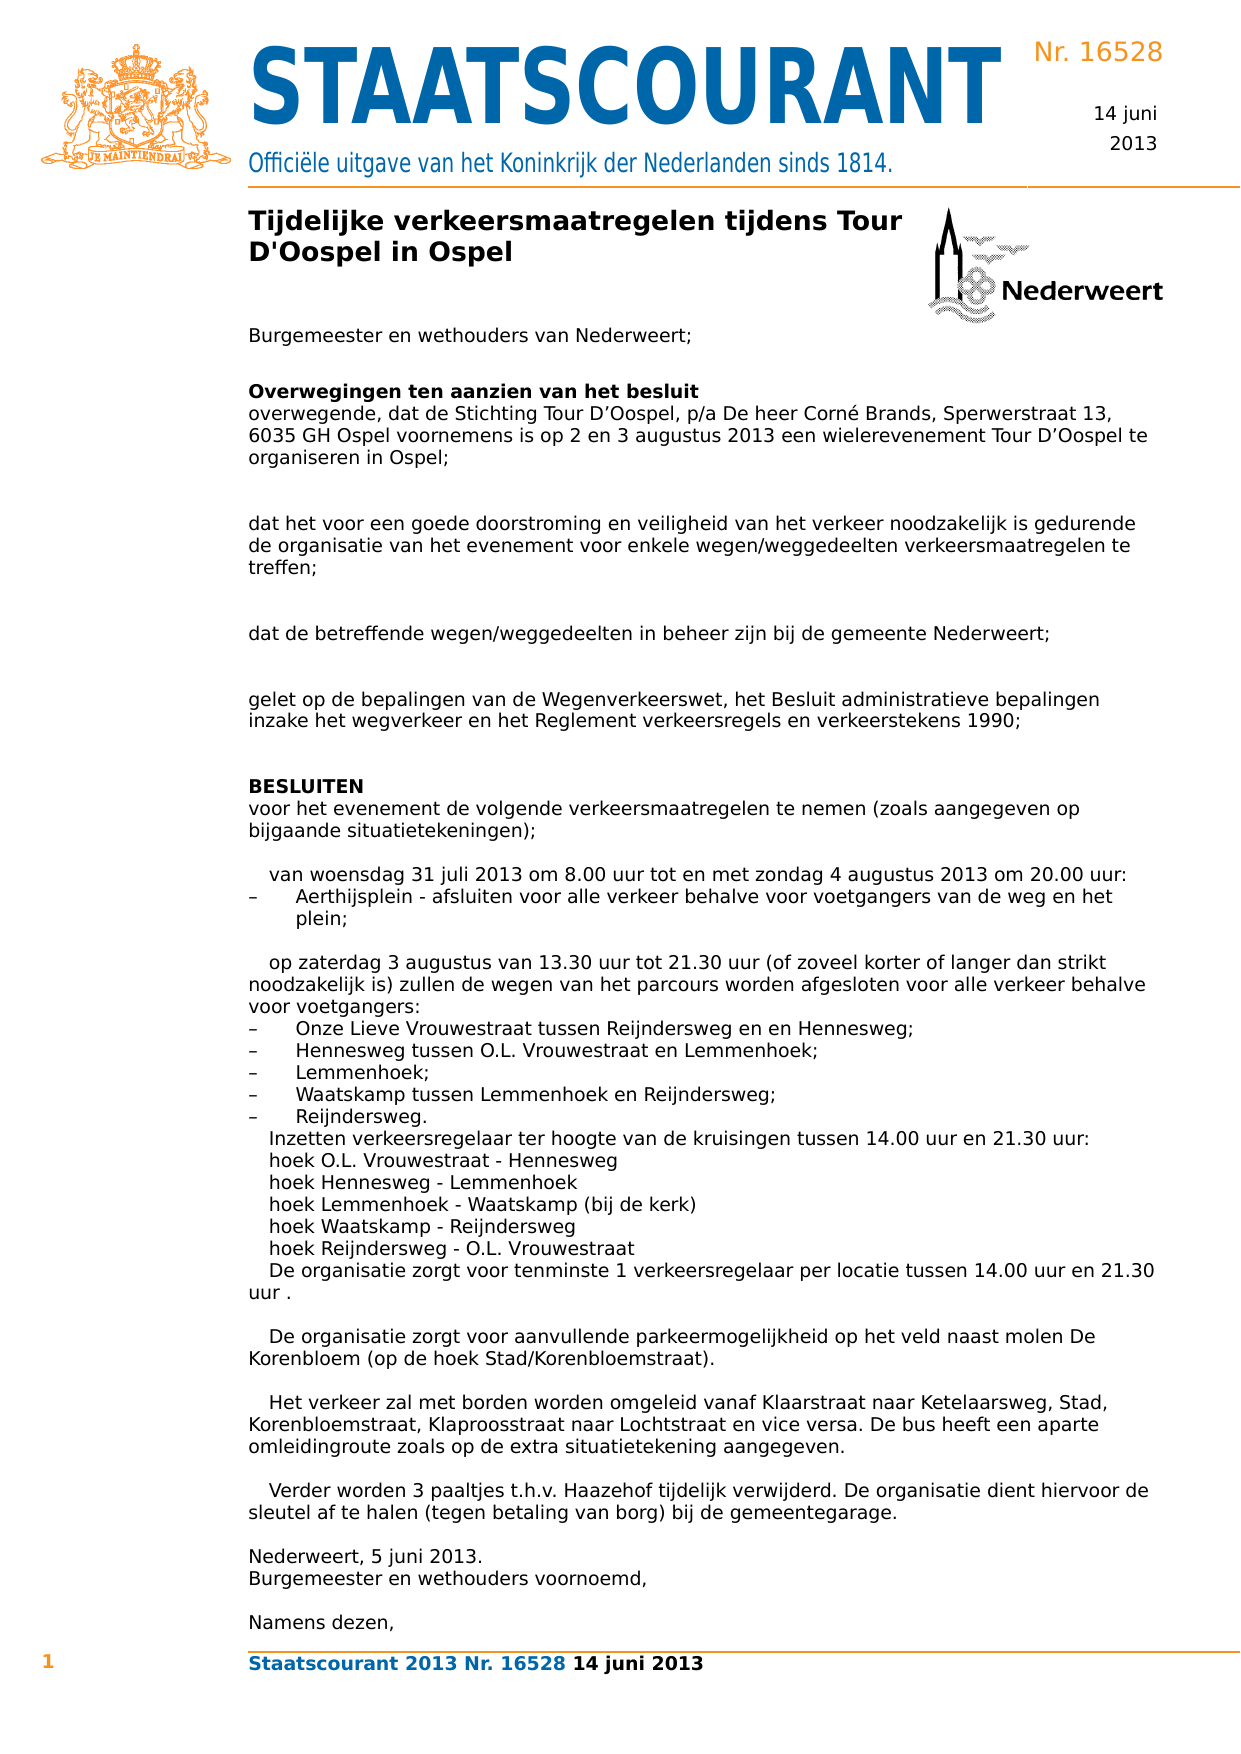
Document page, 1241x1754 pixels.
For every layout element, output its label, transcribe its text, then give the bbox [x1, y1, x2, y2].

text Namens dezen, [248, 1612, 1163, 1633]
list Waatskamp tussen Lemmenhoek en Reijndersweg; [248, 1084, 1163, 1106]
text Nederweert, 5 juni 2013. [248, 1546, 1163, 1568]
text voor het evenement de volgende verkeersmaatregelen te nemen (zoals aangegeven op bijgaande situatietekeningen); [248, 798, 1163, 842]
text Burgemeester en wethouders van Nederweert; [248, 325, 1163, 347]
text Het verkeer zal met borden worden omgeleid vanaf Klaarstraat naar Ketelaarsweg, Stad, Korenbloemstraat, Klaproosstraat naar Lochtstraat en vice versa. De bus heeft een aparte omleidingroute zoals op de extra situatietekening aangegeven. [248, 1392, 1163, 1458]
subtitle Overwegingen ten aanzien van het besluit [248, 381, 1163, 403]
text Inzetten verkeersregelaar ter hoogte van de kruisingen tussen 14.00 uur en 21.30 uur: [248, 1128, 1163, 1150]
list Hennesweg tussen O.L. Vrouwestraat en Lemmenhoek; [248, 1040, 1163, 1062]
text hoek Hennesweg - Lemmenhoek [248, 1172, 1163, 1194]
text gelet op de bepalingen van de Wegenverkeerswet, het Besluit administratieve bepalingen inzake het wegverkeer en het Reglement verkeersregels en verkeerstekens 1990; [248, 688, 1163, 732]
text van woensdag 31 juli 2013 om 8.00 uur tot en met zondag 4 augustus 2013 om 20.00 uur: [248, 864, 1163, 886]
text Verder worden 3 paaltjes t.h.v. Haazehof tijdelijk verwijderd. De organisatie dient hiervoor de sleutel af te halen (tegen betaling van borg) bij de gemeentegarage. [248, 1480, 1163, 1524]
text hoek Waatskamp - Reijndersweg [248, 1216, 1163, 1238]
text hoek Reijndersweg - O.L. Vrouwestraat [248, 1238, 1163, 1260]
text hoek O.L. Vrouwestraat - Hennesweg [248, 1150, 1163, 1172]
list Onze Lieve Vrouwestraat tussen Reijndersweg en en Hennesweg; [248, 1018, 1163, 1040]
text op zaterdag 3 augustus van 13.30 uur tot 21.30 uur (of zoveel korter of langer dan strikt noodzakelijk is) zullen de wegen van het parcours worden afgesloten voor alle verkeer behalve voor voetgangers: [248, 952, 1163, 1018]
text BESLUITEN [248, 776, 1163, 798]
text dat de betreffende wegen/weggedeelten in beheer zijn bij de gemeente Neder­weert; [248, 622, 1163, 644]
text overwegende, dat de Stichting Tour D’Oospel, p/a De heer Corné Brands, Sperwerstraat 13, 6035 GH Ospel voornemens is op 2 en 3 augustus 2013 een wielerevenement Tour D’Oospel te organiseren in Ospel; [248, 403, 1163, 469]
text hoek Lemmenhoek - Waatskamp (bij de kerk) [248, 1194, 1163, 1216]
picture [41, 44, 231, 169]
list Reijndersweg. [248, 1106, 1163, 1128]
text Burgemeester en wethouders voornoemd, [248, 1568, 1163, 1589]
list Aerthijsplein - afsluiten voor alle verkeer behalve voor voetgangers van de weg en het plein; [248, 886, 1163, 930]
picture [927, 205, 1164, 324]
list Lemmenhoek; [248, 1062, 1163, 1084]
subtitle Tijdelijke verkeersmaatregelen tijdens Tour D'Oospel in Ospel [248, 206, 927, 268]
text De organisatie zorgt voor tenminste 1 verkeersregelaar per locatie tussen 14.00 uur en 21.30 uur . [248, 1260, 1163, 1304]
text dat het voor een goede doorstroming en veiligheid van het verkeer noodzake­lijk is gedurende de organisatie van het evenement voor enkele wegen/weggedeelten verkeersmaatregelen te treffen; [248, 513, 1163, 578]
text De organisatie zorgt voor aanvullende parkeermogelijkheid op het veld naast molen De Korenbloem (op de hoek Stad/Korenbloemstraat). [248, 1326, 1163, 1370]
